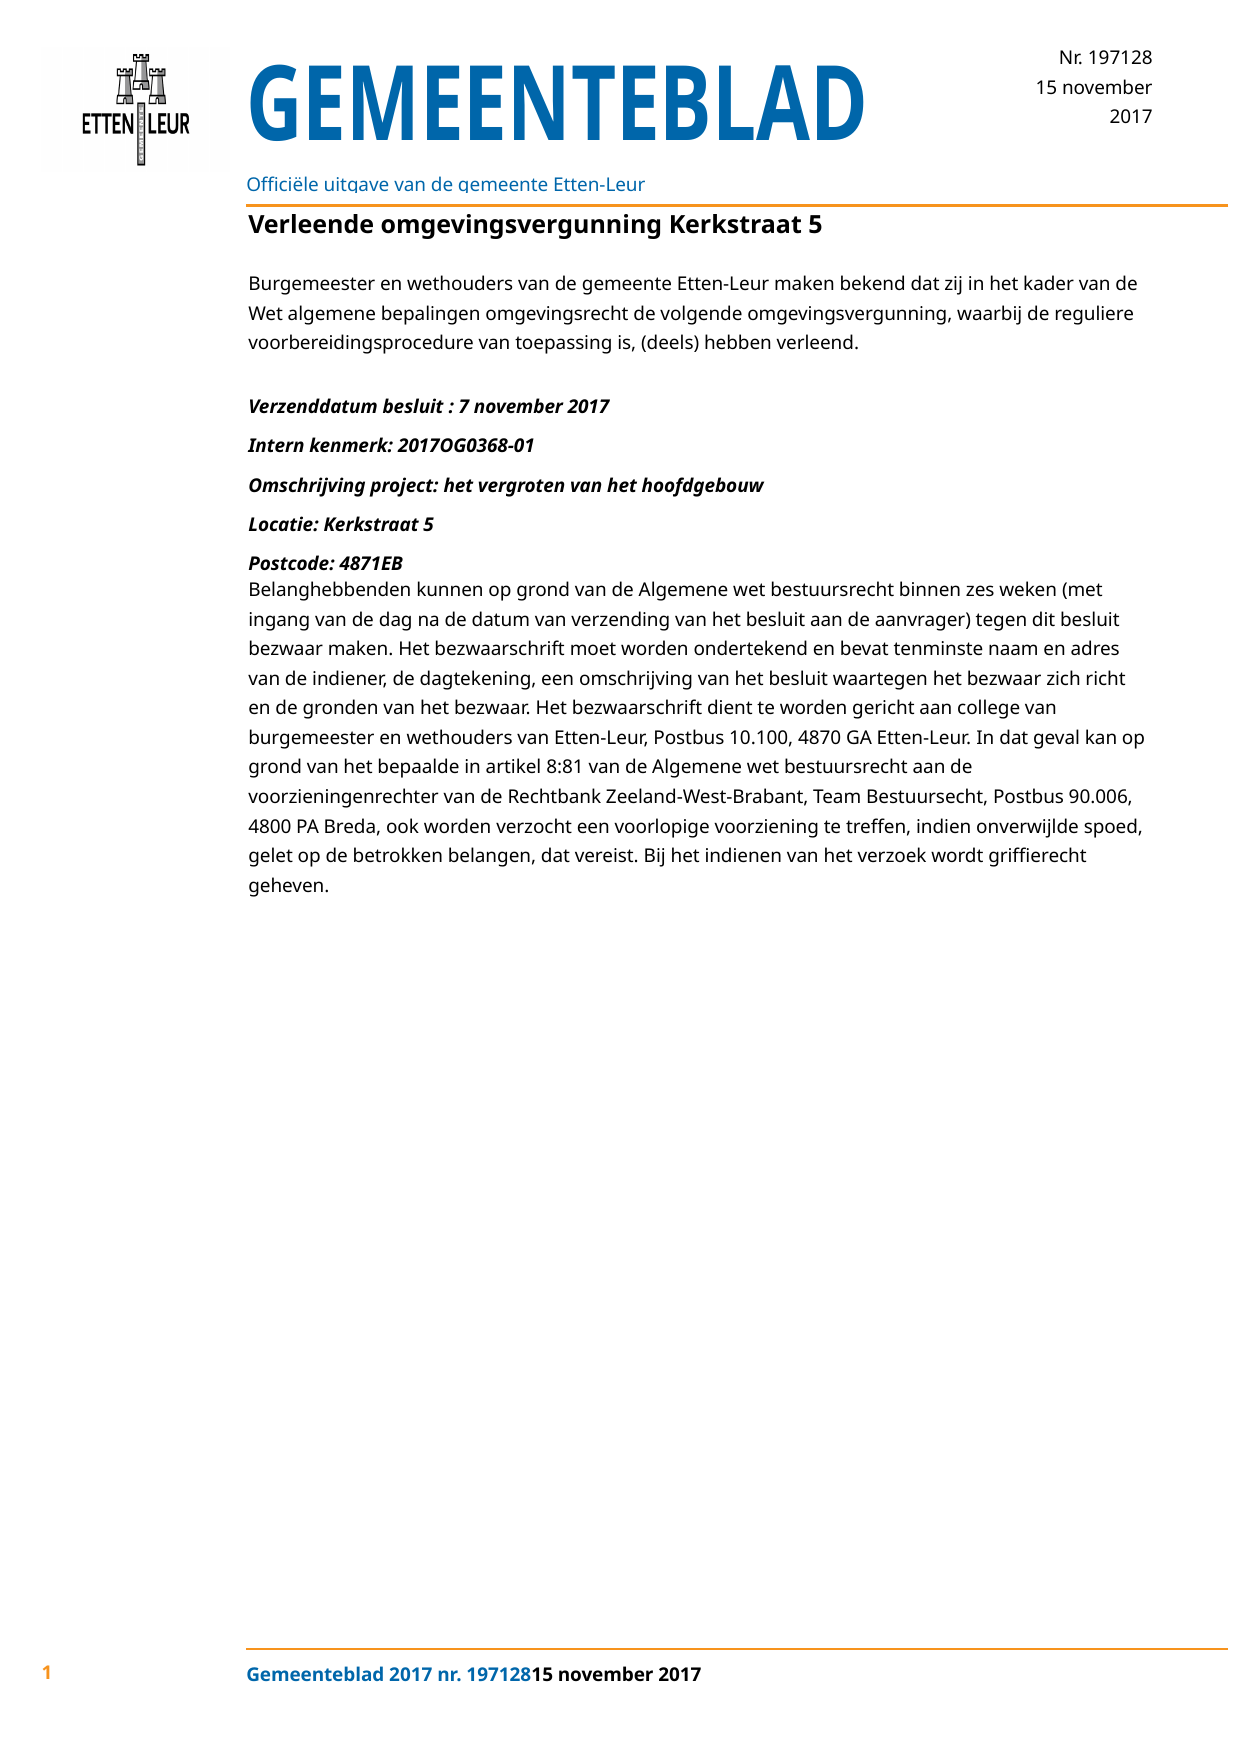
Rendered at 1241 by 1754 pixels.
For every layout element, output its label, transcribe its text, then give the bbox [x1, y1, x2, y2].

text Intern kenmerk: 2017OG0368-01 [248, 433, 1152, 458]
text Verleende omgevingsvergunning Kerkstraat 5 [248, 207, 1152, 241]
text Locatie: Kerkstraat 5 [248, 511, 1152, 537]
text Verzenddatum besluit : 7 november 2017 [248, 393, 1152, 419]
text Postcode: 4871EB [248, 551, 1152, 576]
text Burgemeester en wethouders van de gemeente Etten-Leur maken bekend dat zij in het kader van de Wet algemene bepalingen omgevingsrecht de volgende omgevingsvergunning, waarbij de reguliere voorbereidingsprocedure van toepassing is, (deels) hebben verleend. [248, 270, 1152, 355]
text Belanghebbenden kunnen op grond van de Algemene wet bestuursrecht binnen zes weken (met ingang van de dag na de datum van verzending van het besluit aan de aanvrager) tegen dit besluit bezwaar maken. Het bezwaarschrift moet worden ondertekend en bevat tenminste naam en adres van de indiener, de dagtekening, een omschrijving van het besluit waartegen het bezwaar zich richt en de gronden van het bezwaar. Het bezwaarschrift dient te worden gericht aan college van burgemeester en wethouders van Etten-Leur, Postbus 10.100, 4870 GA Etten-Leur. In dat geval kan op grond van het bepaalde in artikel 8:81 van de Algemene wet bestuursrecht aan de voorzieningenrechter van de Rechtbank Zeeland-West-Brabant, Team Bestuursecht, Postbus 90.006, 4800 PA Breda, ook worden verzocht een voorlopige voorziening te treffen, indien onverwijlde spoed, gelet op de betrokken belangen, dat vereist. Bij het indienen van het verzoek wordt griffierecht geheven. [248, 576, 1152, 898]
picture [41, 47, 231, 172]
text Omschrijving project: het vergroten van het hoofdgebouw [248, 472, 1152, 498]
